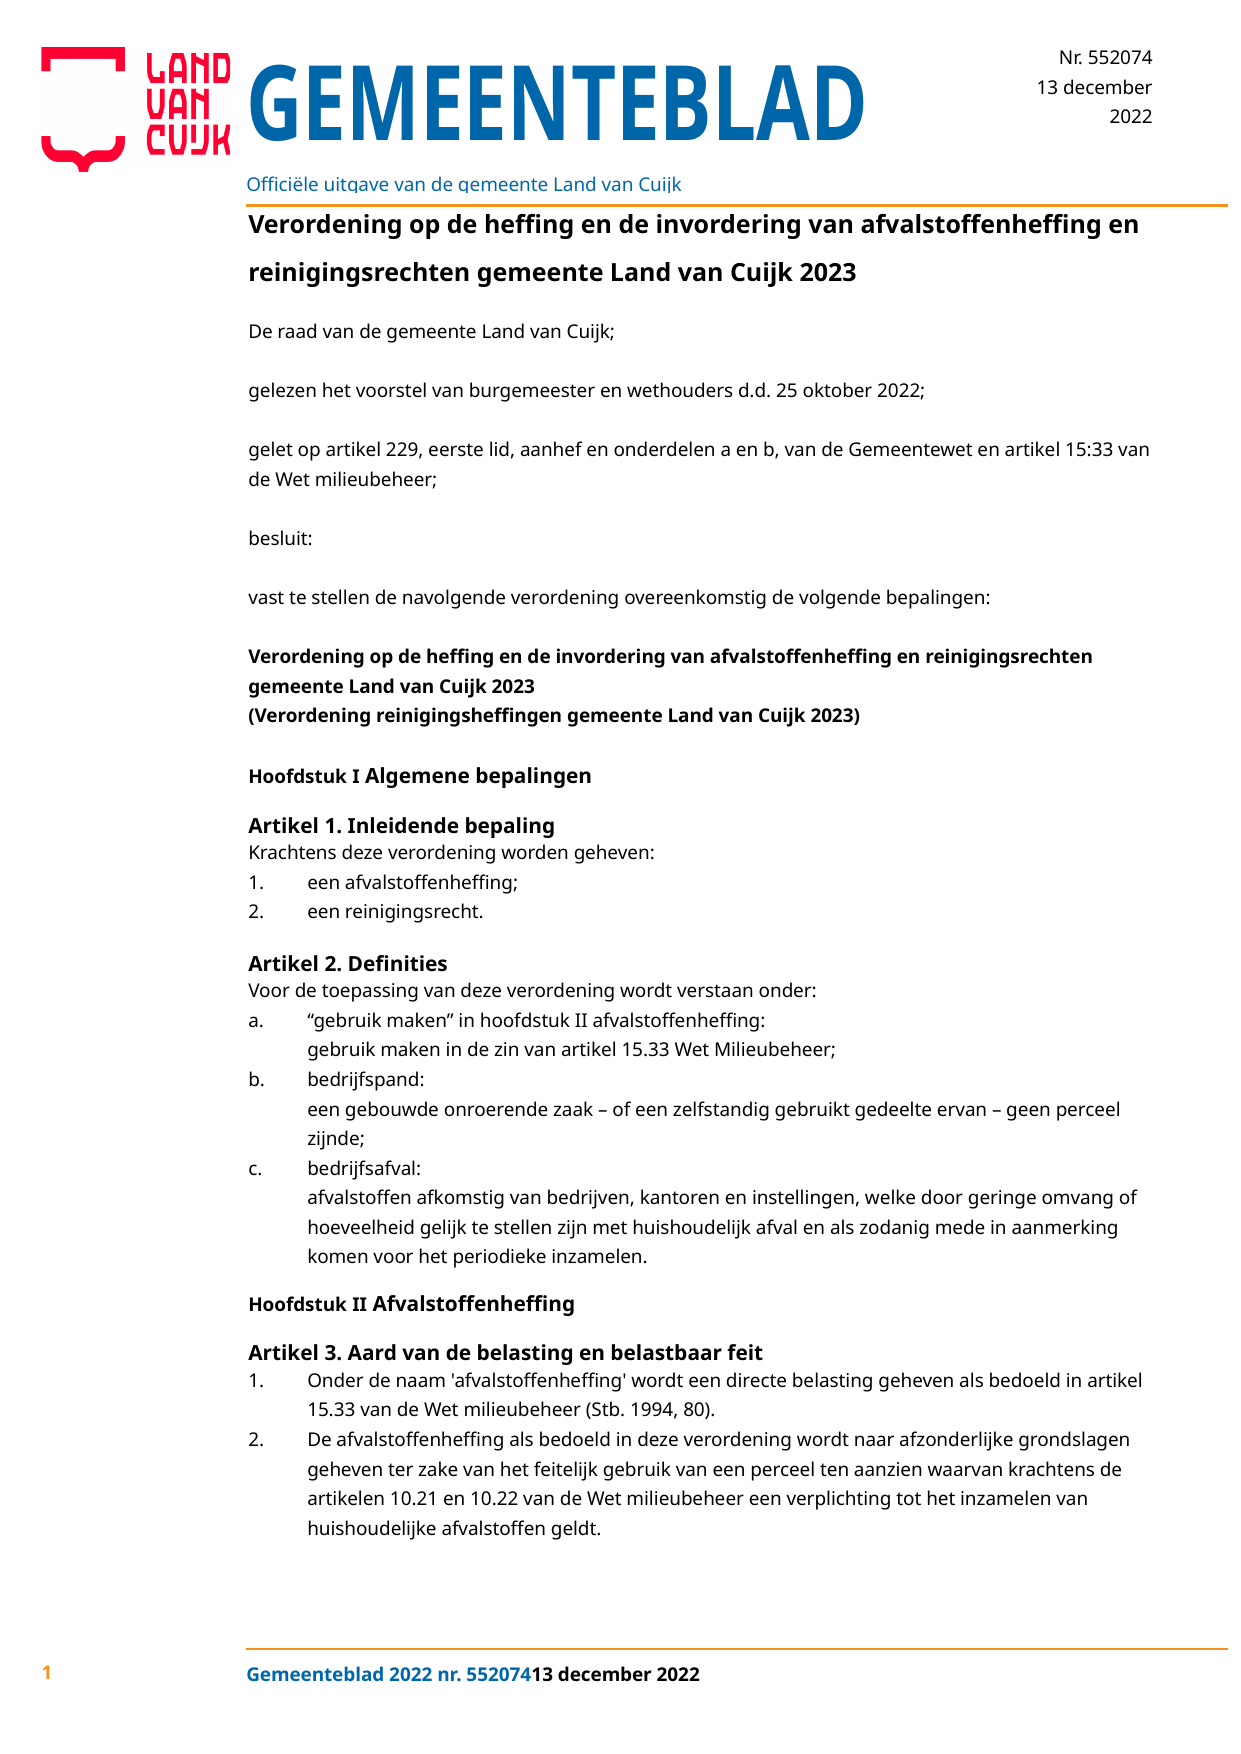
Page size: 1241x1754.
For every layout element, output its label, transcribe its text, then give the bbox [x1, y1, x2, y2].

text Artikel 3. Aard van de belasting en belastbaar feit [248, 1338, 1152, 1367]
text Hoofdstuk II Afvalstoffenheffing [248, 1289, 1152, 1318]
text besluit: [248, 525, 1152, 551]
text Artikel 2. Definities [248, 949, 1152, 977]
list bedrijfsafval: [248, 1155, 1152, 1181]
list gebruik maken in de zin van artikel 15.33 Wet Milieubeheer; [248, 1037, 1152, 1062]
list een gebouwde onroerende zaak – of een zelfstandig gebruikt gedeelte ervan – geen perceel zijnde; [248, 1096, 1152, 1151]
text gelet op artikel 229, eerste lid, aanhef en onderdelen a en b, van de Gemeentewet en artikel 15:33 van de Wet milieubeheer; [248, 436, 1152, 492]
list De afvalstoffenheffing als bedoeld in deze verordening wordt naar afzonderlijke grondslagen geheven ter zake van het feitelijk gebruik van een perceel ten aanzien waarvan krachtens de artikelen 10.21 en 10.22 van de Wet milieubeheer een verplichting tot het inzamelen van huishoudelijke afvalstoffen geldt. [248, 1426, 1152, 1541]
list bedrijfspand: [248, 1066, 1152, 1092]
text (Verordening reinigingsheffingen gemeente Land van Cuijk 2023) [248, 702, 1152, 728]
list afvalstoffen afkomstig van bedrijven, kantoren en instellingen, welke door geringe omvang of hoeveelheid gelijk te stellen zijn met huishoudelijk afval en als zodanig mede in aanmerking komen voor het periodieke inzamelen. [248, 1184, 1152, 1269]
list Onder de naam 'afvalstoffenheffing' wordt een directe belasting geheven als bedoeld in artikel 15.33 van de Wet milieubeheer (Stb. 1994, 80). [248, 1367, 1152, 1422]
text Verordening op de heffing en de invordering van afvalstoffenheffing en reinigingsrechten gemeente Land van Cuijk 2023 [248, 643, 1152, 699]
text Verordening op de heffing en de invordering van afvalstoffenheffing en reinigingsrechten gemeente Land van Cuijk 2023 [248, 207, 1152, 288]
text Artikel 1. Inleidende bepaling [248, 811, 1152, 839]
text De raad van de gemeente Land van Cuijk; [248, 318, 1152, 344]
text Hoofdstuk I Algemene bepalingen [248, 762, 1152, 790]
list een reinigingsrecht. [248, 898, 1152, 924]
text Voor de toepassing van deze verordening wordt verstaan onder: [248, 977, 1152, 1003]
picture [41, 47, 231, 172]
text gelezen het voorstel van burgemeester en wethouders d.d. 25 oktober 2022; [248, 377, 1152, 403]
text Krachtens deze verordening worden geheven: [248, 839, 1152, 865]
list een afvalstoffenheffing; [248, 869, 1152, 895]
text vast te stellen de navolgende verordening overeenkomstig de volgende bepalingen: [248, 584, 1152, 610]
list “gebruik maken” in hoofdstuk II afvalstoffenheffing: [248, 1007, 1152, 1033]
